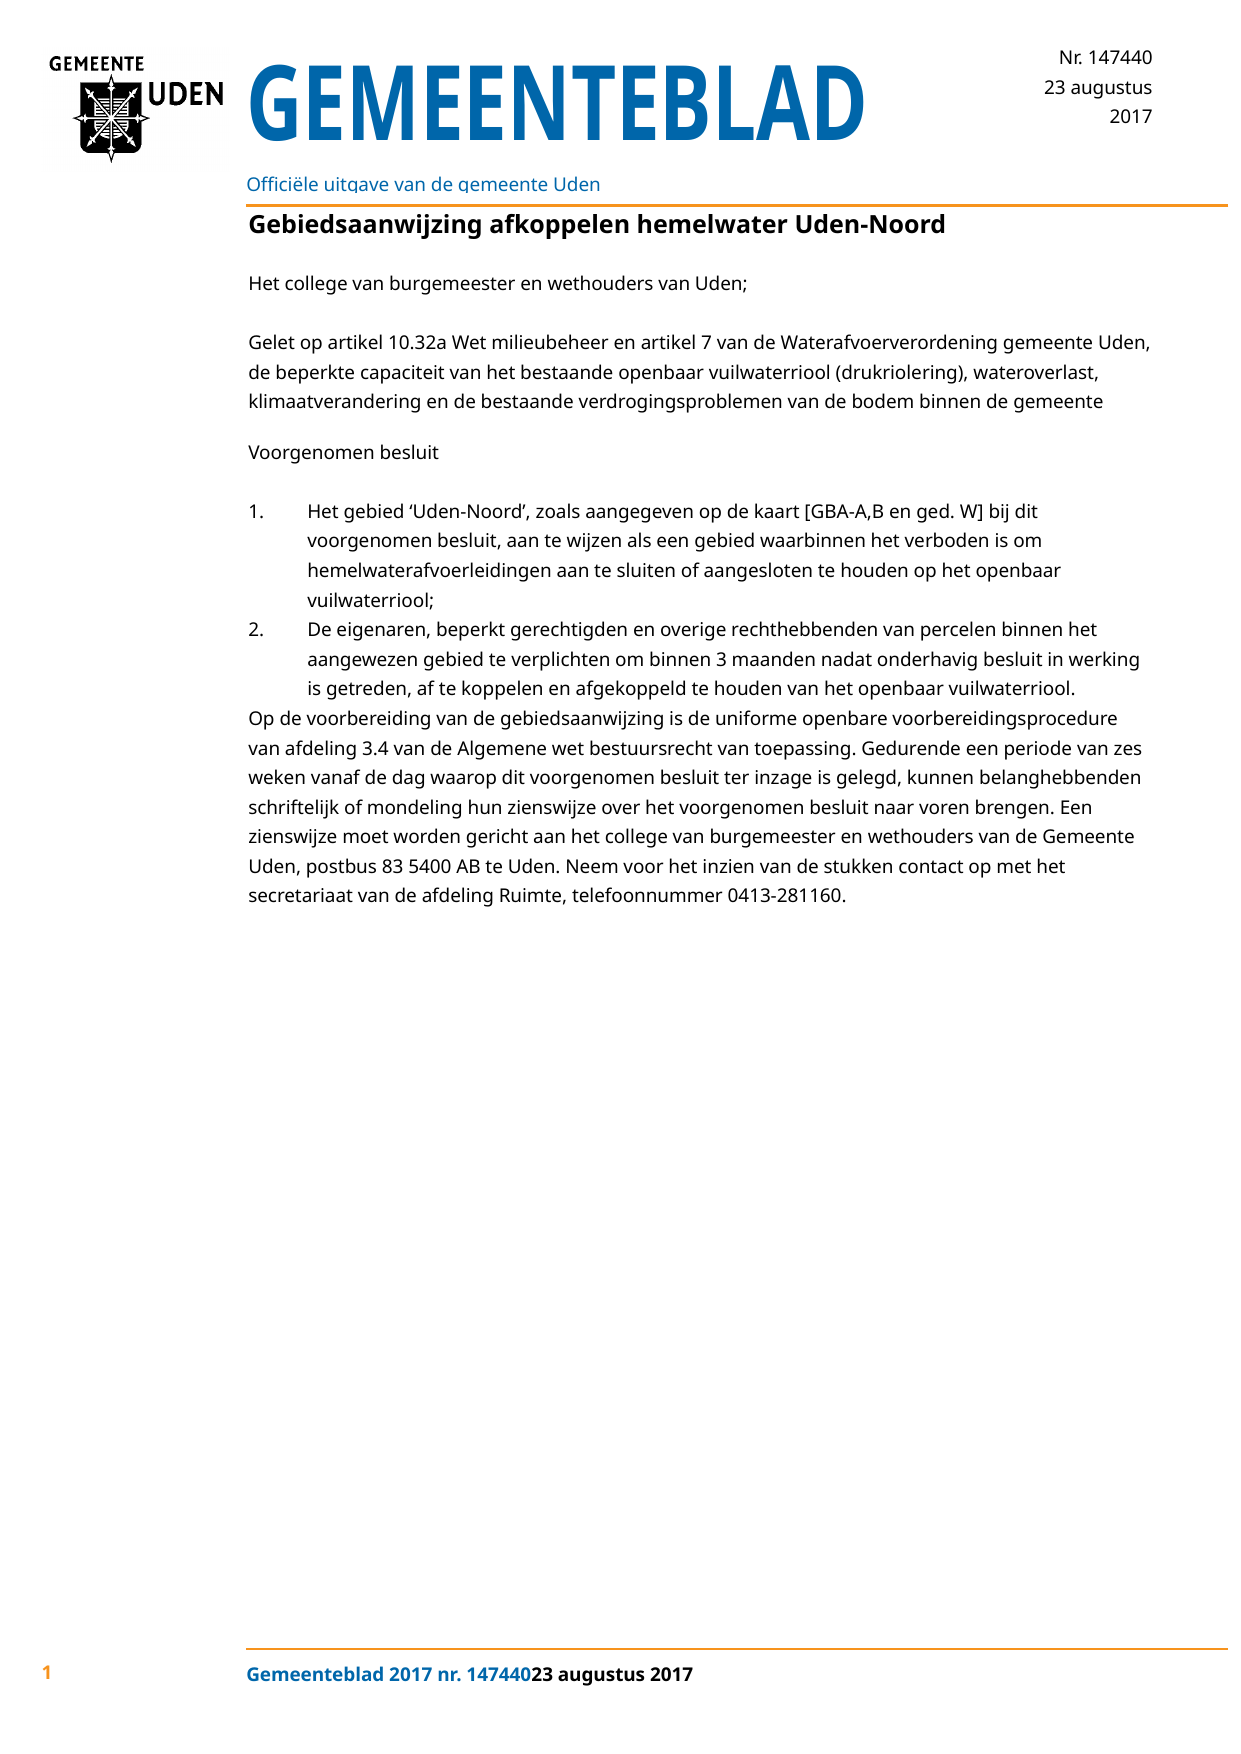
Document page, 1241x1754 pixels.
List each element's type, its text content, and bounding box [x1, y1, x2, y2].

list Het gebied ‘Uden-Noord’, zoals aangegeven op de kaart [GBA-A,B en ged. W] bij dit voorgenomen besluit, aan te wijzen als een gebied waarbinnen het verboden is om hemelwaterafvoerleidingen aan te sluiten of aangesloten te houden op het openbaar vuilwaterriool; [248, 498, 1152, 613]
text Het college van burgemeester en wethouders van Uden; [248, 270, 1152, 296]
picture [41, 47, 231, 172]
text Gelet op artikel 10.32a Wet milieubeheer en artikel 7 van de Waterafvoerverordening gemeente Uden, de beperkte capaciteit van het bestaande openbaar vuilwaterriool (drukriolering), wateroverlast, klimaatverandering en de bestaande verdrogingsproblemen van de bodem binnen de gemeente [248, 329, 1152, 414]
list De eigenaren, beperkt gerechtigden en overige rechthebbenden van percelen binnen het aangewezen gebied te verplichten om binnen 3 maanden nadat onderhavig besluit in werking is getreden, af te koppelen en afgekoppeld te houden van het openbaar vuilwaterriool. [248, 616, 1152, 701]
text Op de voorbereiding van de gebiedsaanwijzing is de uniforme openbare voorbereidingsprocedure van afdeling 3.4 van de Algemene wet bestuursrecht van toepassing. Gedurende een periode van zes weken vanaf de dag waarop dit voorgenomen besluit ter inzage is gelegd, kunnen belanghebbenden schriftelijk of mondeling hun zienswijze over het voorgenomen besluit naar voren brengen. Een zienswijze moet worden gericht aan het college van burgemeester en wethouders van de Gemeente Uden, postbus 83 5400 AB te Uden. Neem voor het inzien van de stukken contact op met het secretariaat van de afdeling Ruimte, telefoonnummer 0413-281160. [248, 705, 1152, 908]
text Gebiedsaanwijzing afkoppelen hemelwater Uden-Noord [248, 207, 1152, 241]
text Voorgenomen besluit [248, 439, 1152, 465]
